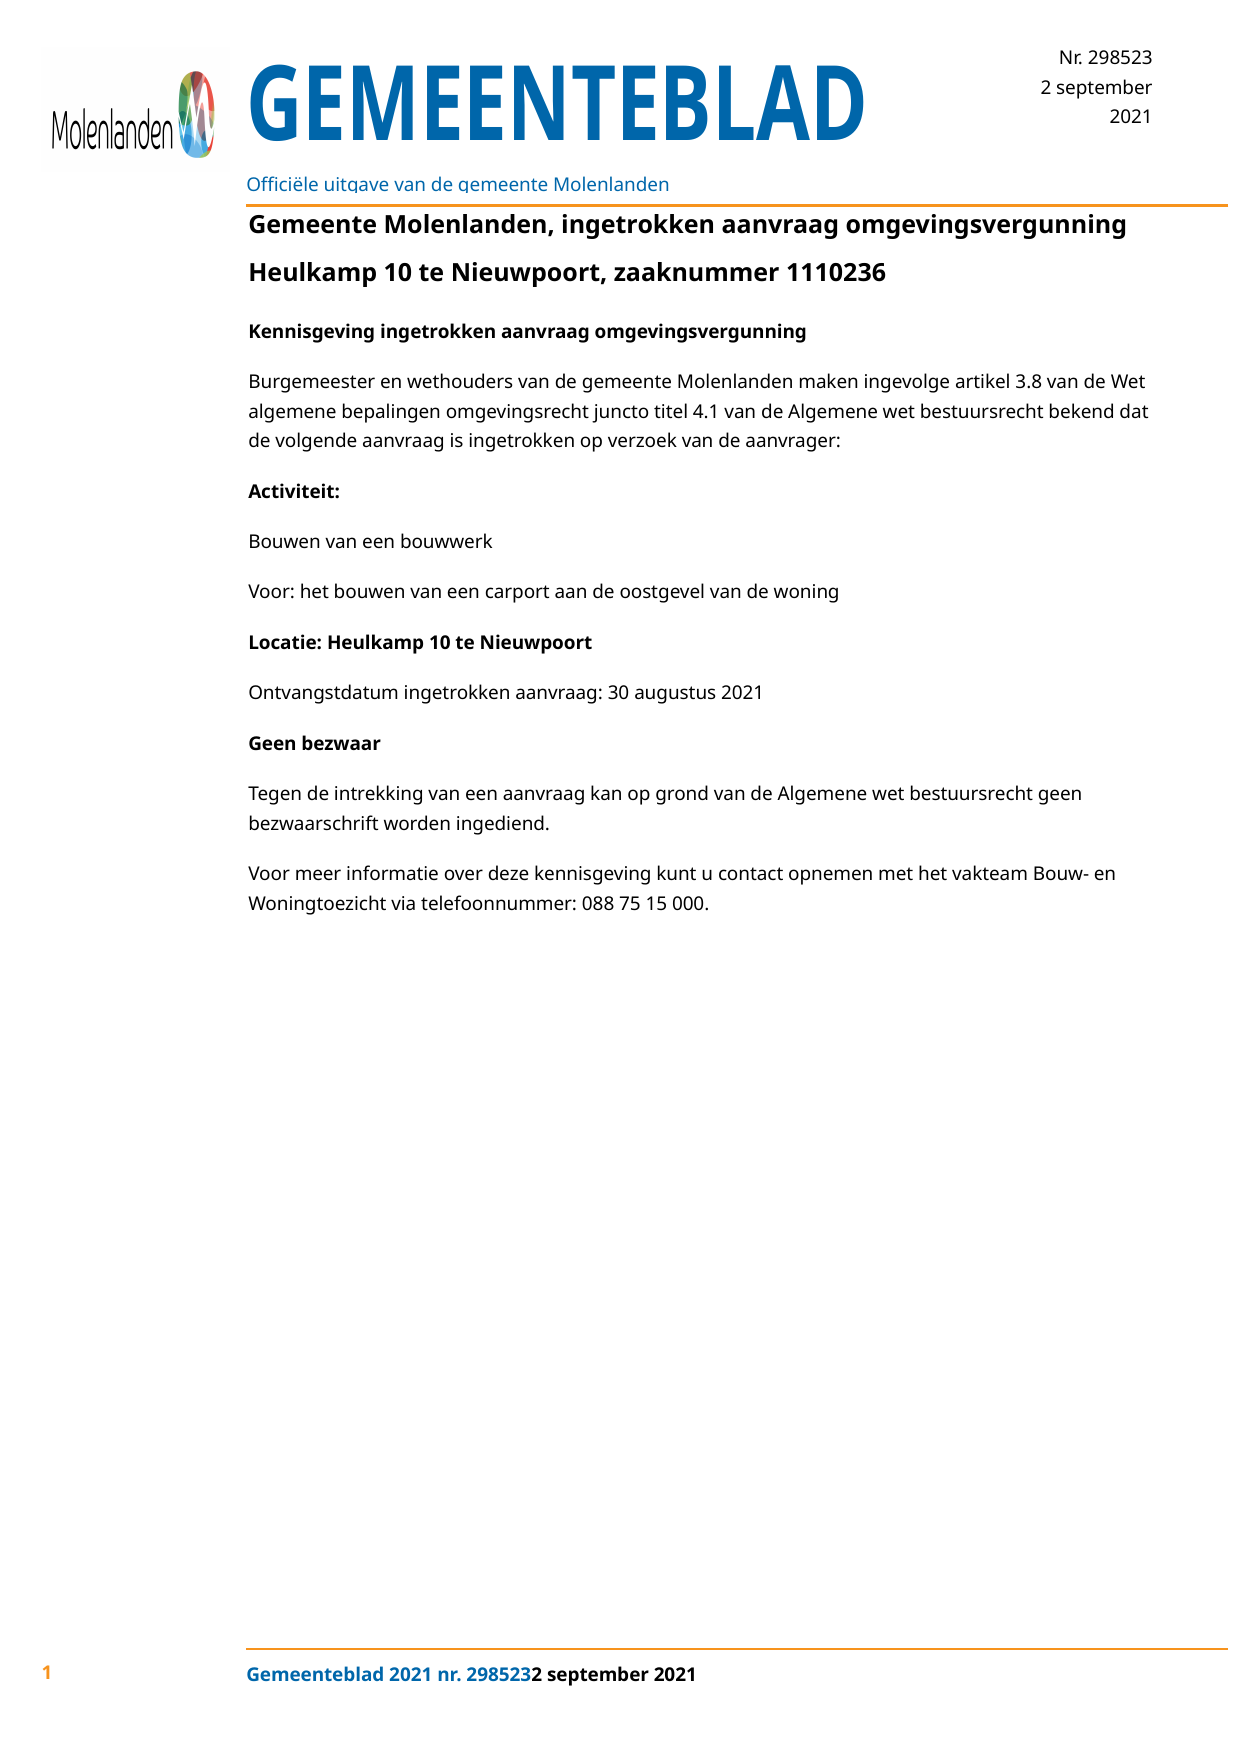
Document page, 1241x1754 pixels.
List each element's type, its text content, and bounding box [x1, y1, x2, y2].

text Voor meer informatie over deze kennisgeving kunt u contact opnemen met het vakteam Bouw- en Woningtoezicht via telefoonnummer: 088 75 15 000. [248, 860, 1152, 916]
text Geen bezwaar [248, 730, 1152, 756]
text Voor: het bouwen van een carport aan de oostgevel van de woning [248, 579, 1152, 604]
text Locatie: Heulkamp 10 te Nieuwpoort [248, 629, 1152, 655]
picture [41, 47, 231, 172]
text Kennisgeving ingetrokken aanvraag omgevingsvergunning [248, 318, 1152, 344]
text Ontvangstdatum ingetrokken aanvraag: 30 augustus 2021 [248, 679, 1152, 705]
text Gemeente Molenlanden, ingetrokken aanvraag omgevingsvergunning Heulkamp 10 te Nieuwpoort, zaaknummer 1110236 [248, 207, 1152, 288]
text Tegen de intrekking van een aanvraag kan op grond van de Algemene wet bestuursrecht geen bezwaarschrift worden ingediend. [248, 780, 1152, 836]
text Bouwen van een bouwwerk [248, 528, 1152, 554]
text Activiteit: [248, 478, 1152, 504]
text Burgemeester en wethouders van de gemeente Molenlanden maken ingevolge artikel 3.8 van de Wet algemene bepalingen omgevingsrecht juncto titel 4.1 van de Algemene wet bestuursrecht bekend dat de volgende aanvraag is ingetrokken op verzoek van de aanvrager: [248, 368, 1152, 453]
